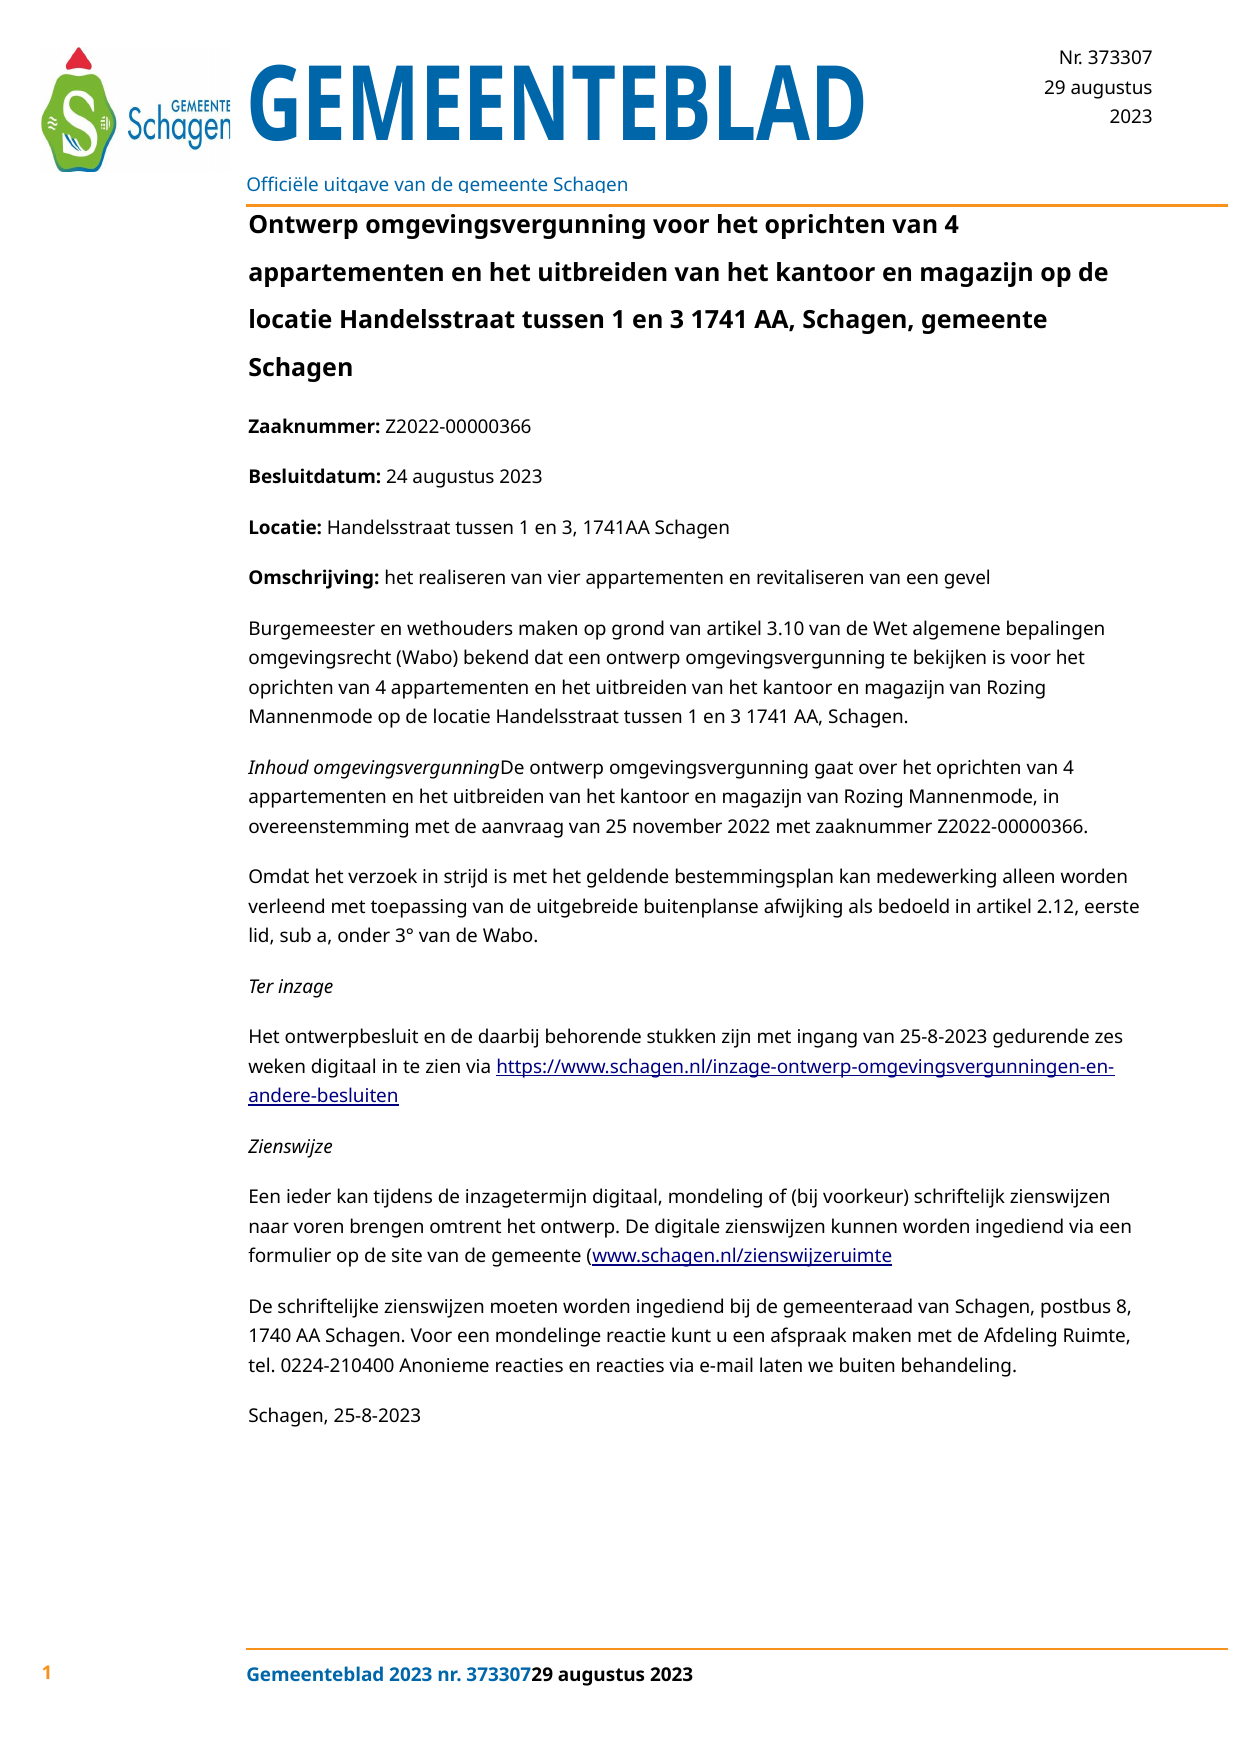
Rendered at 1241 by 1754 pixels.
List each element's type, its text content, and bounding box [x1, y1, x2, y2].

text Schagen, 25-8-2023 [248, 1403, 1152, 1428]
text Ontwerp omgevingsvergunning voor het oprichten van 4 appartementen en het uitbreiden van het kantoor en magazijn op de locatie Handelsstraat tussen 1 en 3 1741 AA, Schagen, gemeente Schagen [248, 207, 1152, 384]
text Zienswijze [248, 1133, 1152, 1159]
text Het ontwerpbesluit en de daarbij behorende stukken zijn met ingang van 25-8-2023 gedurende zes weken digitaal in te zien via https://www.schagen.nl/inzage-ontwerp-omgevingsvergunningen-en-andere-besluiten [248, 1023, 1152, 1108]
text Burgemeester en wethouders maken op grond van artikel 3.10 van de Wet algemene bepalingen omgevingsrecht (Wabo) bekend dat een ontwerp omgevingsvergunning te bekijken is voor het oprichten van 4 appartementen en het uitbreiden van het kantoor en magazijn van Rozing Mannenmode op de locatie Handelsstraat tussen 1 en 3 1741 AA, Schagen. [248, 615, 1152, 729]
text Inhoud omgevingsvergunningDe ontwerp omgevingsvergunning gaat over het oprichten van 4 appartementen en het uitbreiden van het kantoor en magazijn van Rozing Mannenmode, in overeenstemming met de aanvraag van 25 november 2022 met zaaknummer Z2022-00000366. [248, 754, 1152, 839]
text Een ieder kan tijdens de inzagetermijn digitaal, mondeling of (bij voorkeur) schriftelijk zienswijzen naar voren brengen omtrent het ontwerp. De digitale zienswijzen kunnen worden ingediend via een formulier op de site van de gemeente (www.schagen.nl/zienswijzeruimte [248, 1183, 1152, 1268]
text Ter inzage [248, 973, 1152, 999]
text Omschrijving: het realiseren van vier appartementen en revitaliseren van een gevel [248, 564, 1152, 590]
text Zaaknummer: Z2022-00000366 [248, 413, 1152, 439]
text De schriftelijke zienswijzen moeten worden ingediend bij de gemeenteraad van Schagen, postbus 8, 1740 AA Schagen. Voor een mondelinge reactie kunt u een afspraak maken met de Afdeling Ruimte, tel. 0224-210400 Anonieme reacties en reacties via e-mail laten we buiten behandeling. [248, 1293, 1152, 1378]
picture [41, 47, 231, 172]
text Omdat het verzoek in strijd is met het geldende bestemmingsplan kan medewerking alleen worden verleend met toepassing van de uitgebreide buitenplanse afwijking als bedoeld in artikel 2.12, eerste lid, sub a, onder 3° van de Wabo. [248, 863, 1152, 948]
text Besluitdatum: 24 augustus 2023 [248, 463, 1152, 489]
text Locatie: Handelsstraat tussen 1 en 3, 1741AA Schagen [248, 514, 1152, 540]
